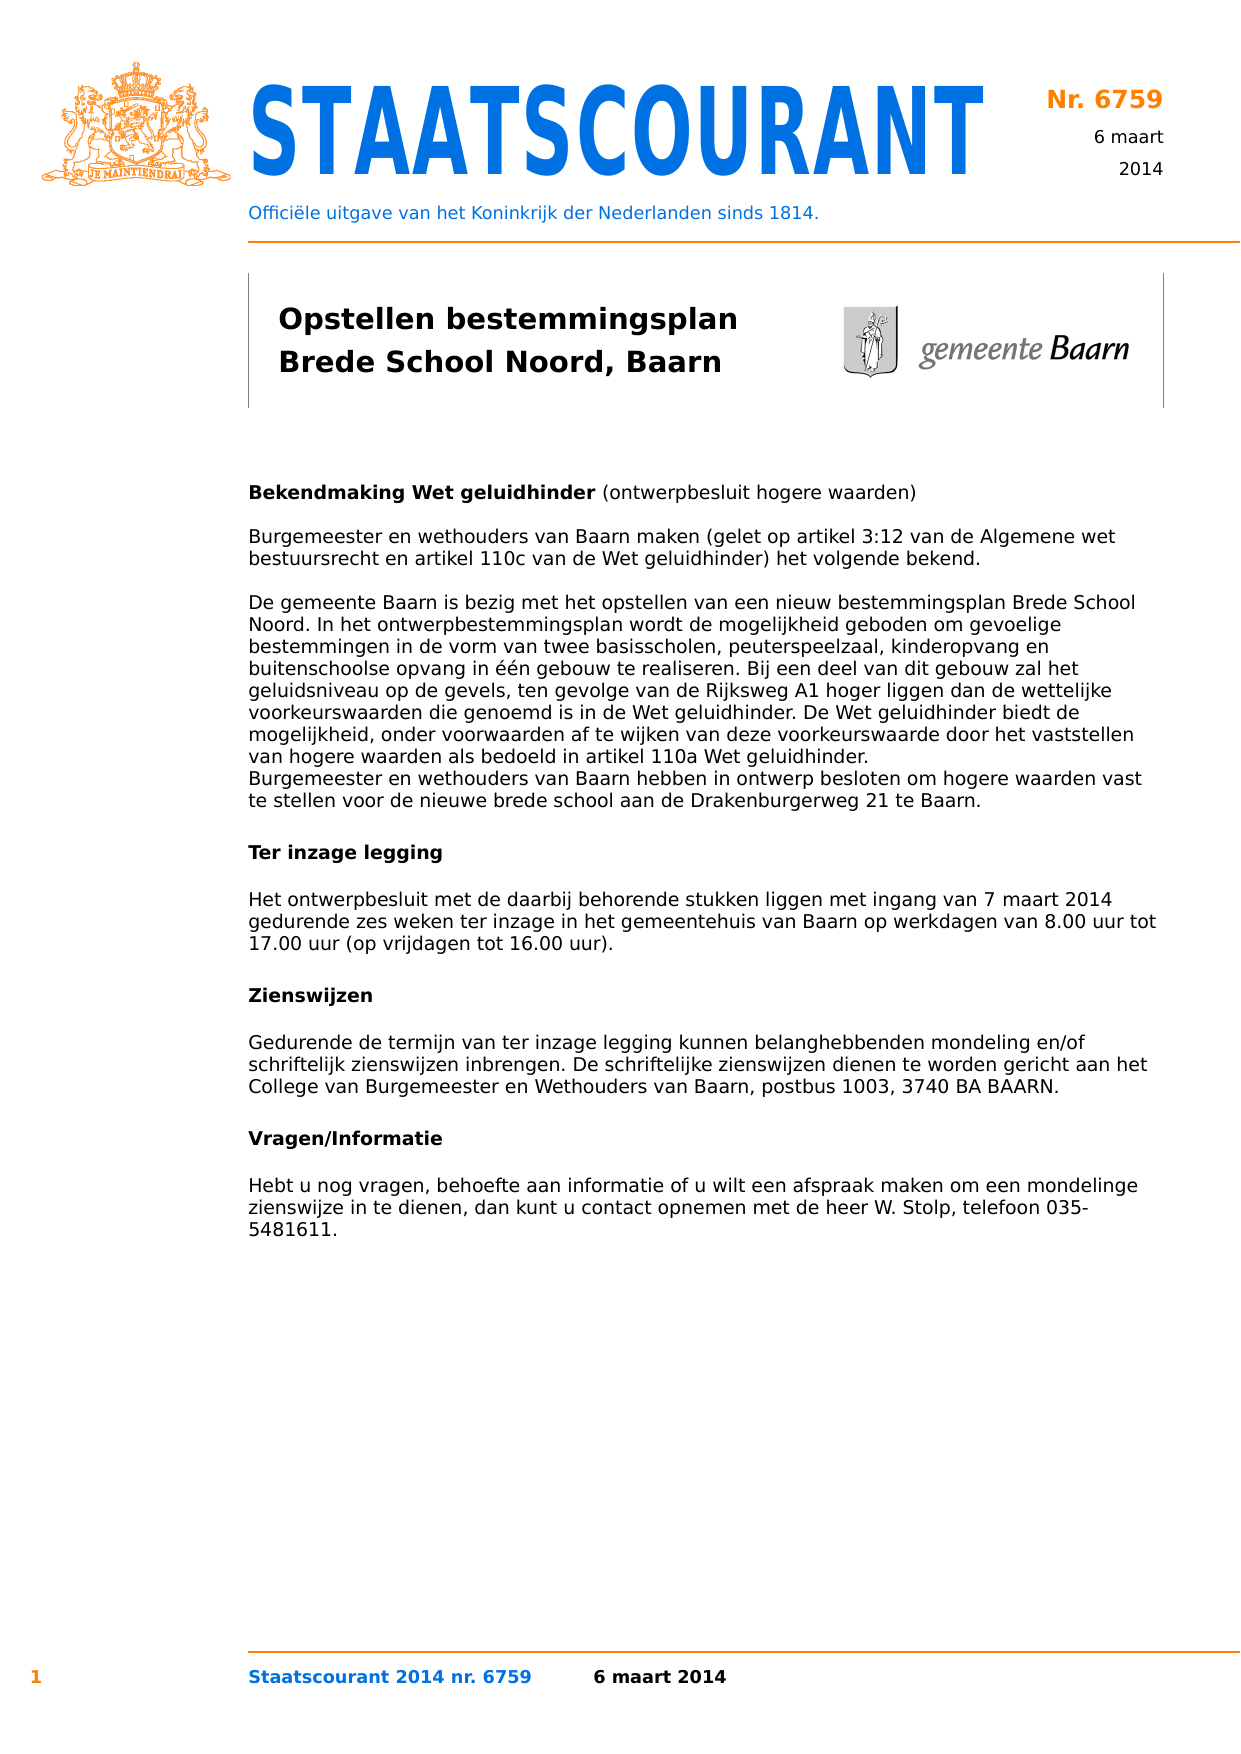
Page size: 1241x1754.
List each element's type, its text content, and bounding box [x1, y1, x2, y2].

table_header Nr. 6759 [998, 62, 1240, 121]
text Hebt u nog vragen, behoefte aan informatie of u wilt een afspraak maken om een mondelinge zienswijze in te dienen, dan kunt u contact opnemen met de heer W. Stolp, telefoon 035-5481611. [248, 1174, 1163, 1241]
table_cell Officiële uitgave van het Koninkrijk der Nederlanden sinds 1814. [248, 203, 1240, 241]
table_cell 6 maart [998, 121, 1240, 153]
text Burgemeester en wethouders van Baarn maken (gelet op artikel 3:12 van de Algemene wet bestuursrecht en artikel 110c van de Wet geluidhinder) het volgende bekend. [248, 526, 1163, 570]
picture [41, 62, 231, 186]
text De gemeente Baarn is bezig met het opstellen van een nieuw bestemmingsplan Brede School Noord. In het ontwerpbestemmingsplan wordt de mogelijkheid geboden om gevoelige bestemmingen in de vorm van twee basisscholen, peuterspeelzaal, kinderopvang en buitenschoolse opvang in één gebouw te realiseren. Bij een deel van dit gebouw zal het geluidsniveau op de gevels, ten gevolge van de Rijksweg A1 hoger liggen dan de wettelijke voorkeurswaarden die genoemd is in de Wet geluidhinder. De Wet geluidhinder biedt de mogelijkheid, onder voorwaarden af te wijken van deze voorkeurswaarde door het vaststellen van hogere waarden als bedoeld in artikel 110a Wet geluidhinder. [248, 592, 1163, 768]
picture [838, 302, 1134, 380]
text Gedurende de termijn van ter inzage legging kunnen belanghebbenden mondeling en/of schriftelijk zienswijzen inbrengen. De schriftelijke zienswijzen dienen te worden gericht aan het College van Burgemeester en Wethouders van Baarn, postbus 1003, 3740 BA BAARN. [248, 1032, 1163, 1098]
table_header [25, 62, 248, 241]
text Het ontwerpbesluit met de daarbij behorende stukken liggen met ingang van 7 maart 2014 gedurende zes weken ter inzage in het gemeentehuis van Baarn op werkdagen van 8.00 uur tot 17.00 uur (op vrijdagen tot 16.00 uur). [248, 889, 1163, 955]
text Burgemeester en wethouders van Baarn hebben in ontwerp besloten om hogere waarden vast te stellen voor de nieuwe brede school aan de Drakenburgerweg 21 te Baarn. [248, 768, 1163, 812]
subtitle Zienswijzen [248, 985, 1163, 1007]
table_cell 2014 [998, 153, 1240, 203]
subtitle Ter inzage legging [248, 842, 1163, 864]
subtitle Opstellen bestemmingsplan Brede School Noord, Baarn [249, 273, 1163, 408]
text Bekendmaking Wet geluidhinder (ontwerpbesluit hogere waarden) [248, 482, 1163, 504]
table_header STAATSCOURANT [248, 62, 998, 203]
subtitle Vragen/Informatie [248, 1128, 1163, 1149]
